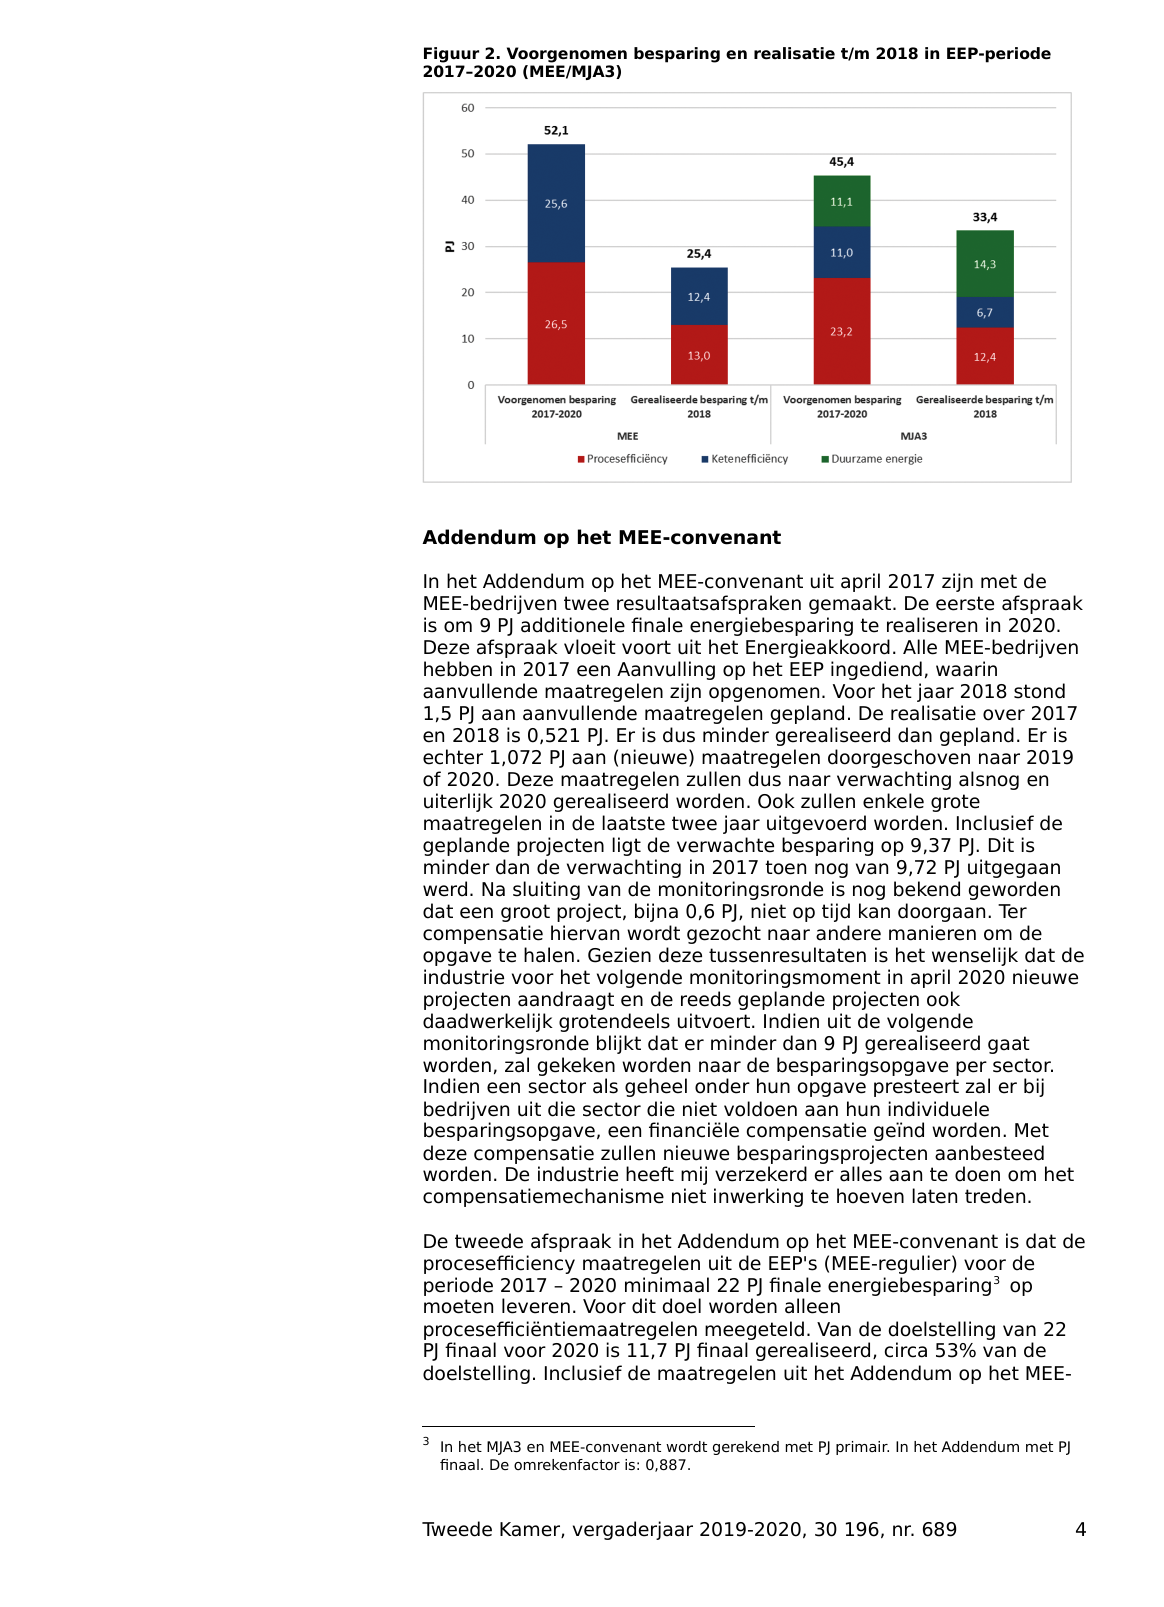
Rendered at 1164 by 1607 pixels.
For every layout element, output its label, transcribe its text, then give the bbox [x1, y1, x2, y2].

text De tweede afspraak in het Addendum op het MEE-convenant is dat de procesefficiency maatregelen uit de EEP's (MEE-regulier) voor de periode 2017 – 2020 minimaal 22 PJ finale energiebesparing op moeten leveren. Voor dit doel worden alleen procesefficiëntiemaatregelen meegeteld. Van de doelstelling van 22 PJ finaal voor 2020 is 11,7 PJ finaal gerealiseerd, circa 53% van de doelstelling. Inclusief de maatregelen uit het Addendum op het MEE- [422, 1231, 1087, 1384]
picture [422, 92, 1072, 483]
text In het Addendum op het MEE-convenant uit april 2017 zijn met de MEE-bedrijven twee resultaatsafspraken gemaakt. De eerste afspraak is om 9 PJ additionele finale energiebesparing te realiseren in 2020. Deze afspraak vloeit voort uit het Energieakkoord. Alle MEE-bedrijven hebben in 2017 een Aanvulling op het EEP ingediend, waarin aanvullende maatregelen zijn opgenomen. Voor het jaar 2018 stond 1,5 PJ aan aanvullende maatregelen gepland. De realisatie over 2017 en 2018 is 0,521 PJ. Er is dus minder gerealiseerd dan gepland. Er is echter 1,072 PJ aan (nieuwe) maatregelen doorgeschoven naar 2019 of 2020. Deze maatregelen zullen dus naar verwachting alsnog en uiterlijk 2020 gerealiseerd worden. Ook zullen enkele grote maatregelen in de laatste twee jaar uitgevoerd worden. Inclusief de geplande projecten ligt de verwachte besparing op 9,37 PJ. Dit is minder dan de verwachting in 2017 toen nog van 9,72 PJ uitgegaan werd. Na sluiting van de monitoringsronde is nog bekend geworden dat een groot project, bijna 0,6 PJ, niet op tijd kan doorgaan. Ter compensatie hiervan wordt gezocht naar andere manieren om de opgave te halen. Gezien deze tussenresultaten is het wenselijk dat de industrie voor het volgende monitoringsmoment in april 2020 nieuwe projecten aandraagt en de reeds geplande projecten ook daadwerkelijk grotendeels uitvoert. Indien uit de volgende monitoringsronde blijkt dat er minder dan 9 PJ gerealiseerd gaat worden, zal gekeken worden naar de besparingsopgave per sector. Indien een sector als geheel onder hun opgave presteert zal er bij bedrijven uit die sector die niet voldoen aan hun individuele besparingsopgave, een financiële compensatie geïnd worden. Met deze compensatie zullen nieuwe besparingsprojecten aanbesteed worden. De industrie heeft mij verzekerd er alles aan te doen om het compensatiemechanisme niet inwerking te hoeven laten treden. [422, 571, 1087, 1208]
subtitle Addendum op het MEE-convenant [422, 527, 1087, 549]
text Figuur 2. Voorgenomen besparing en realisatie t/m 2018 in EEP-periode 2017–2020 (MEE/MJA3) [422, 45, 1072, 81]
text In het MJA3 en MEE-convenant wordt gerekend met PJ primair. In het Addendum met PJ finaal. De omrekenfactor is: 0,887. [422, 1435, 1087, 1474]
